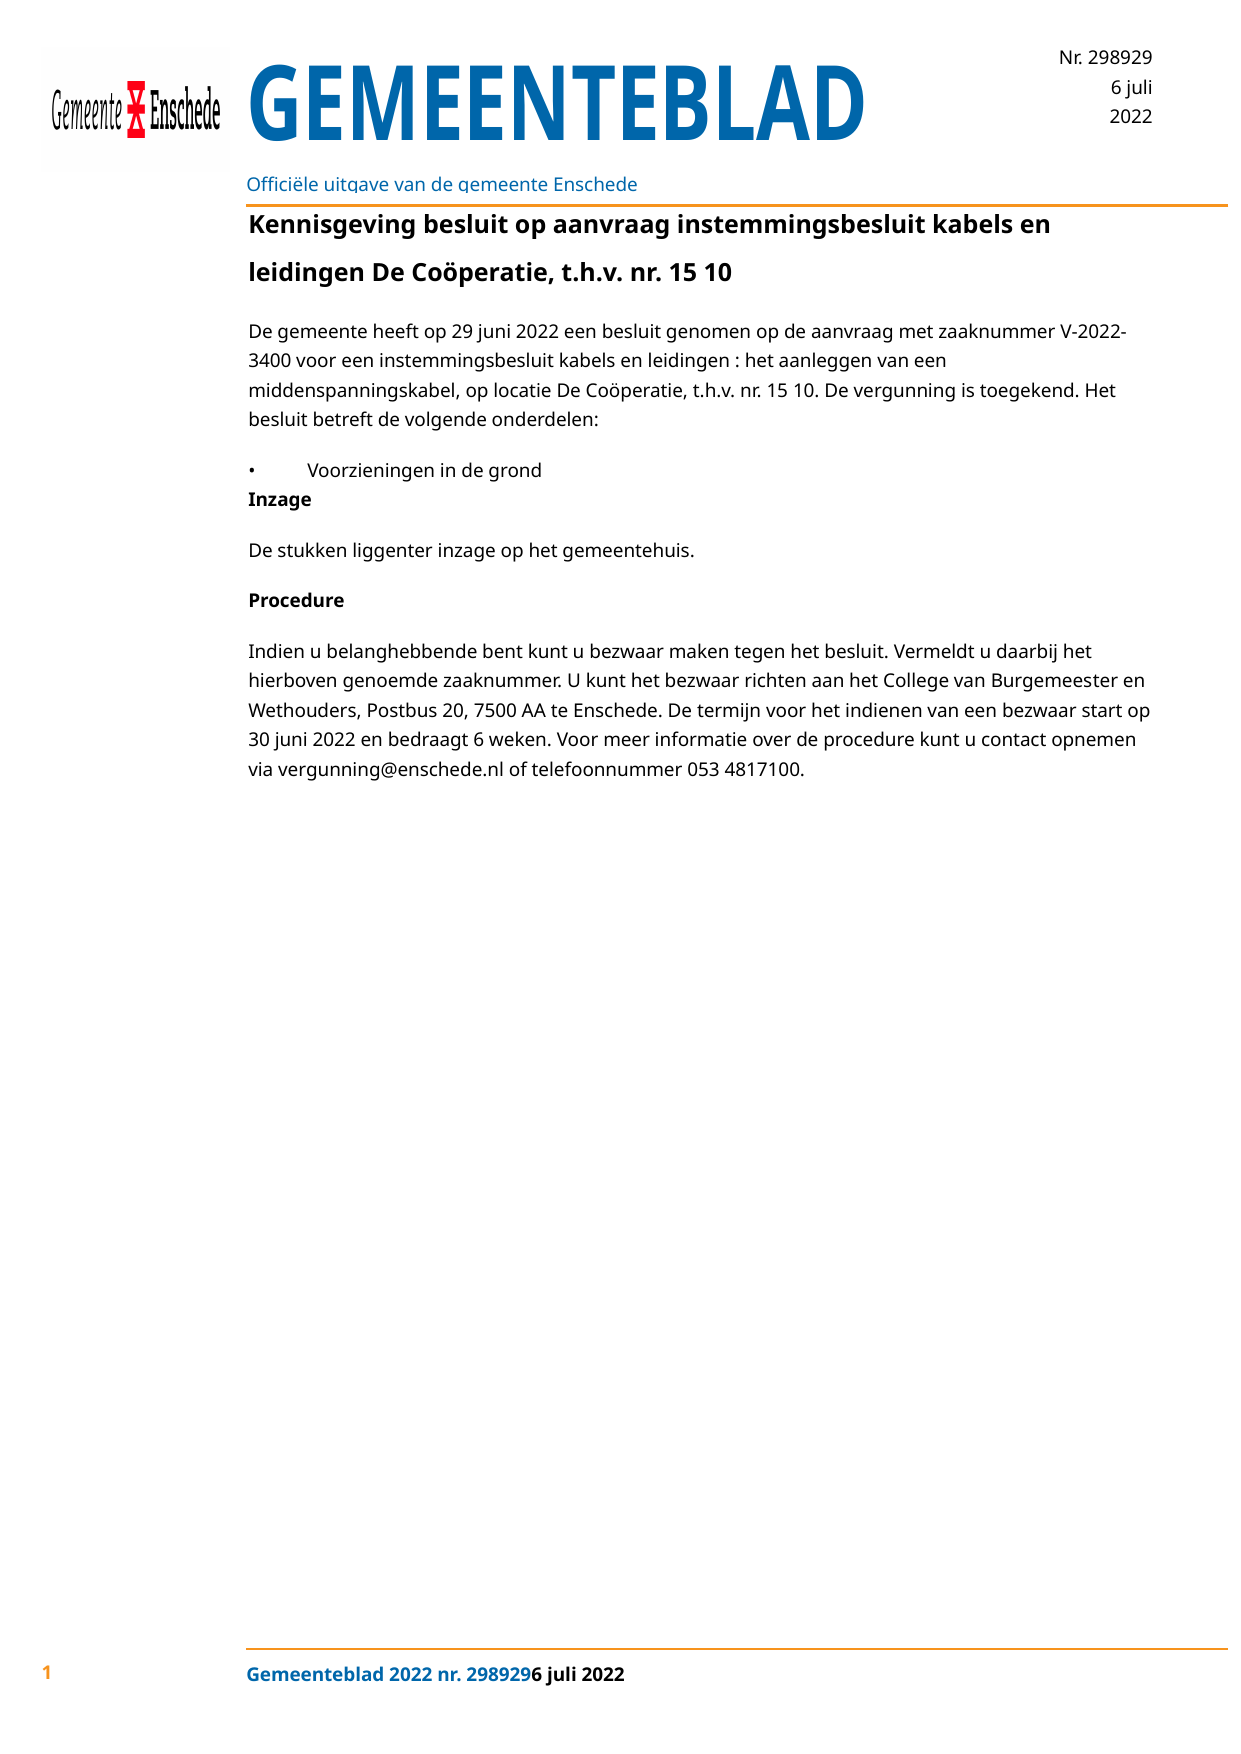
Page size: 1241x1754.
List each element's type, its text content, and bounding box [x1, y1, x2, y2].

text De stukken liggenter inzage op het gemeentehuis. [248, 537, 1152, 563]
picture [41, 47, 231, 172]
text Procedure [248, 587, 1152, 613]
text Inzage [248, 487, 1152, 512]
text De gemeente heeft op 29 juni 2022 een besluit genomen op de aanvraag met zaaknummer V-2022-3400 voor een instemmingsbesluit kabels en leidingen : het aanleggen van een middenspanningskabel, op locatie De Coöperatie, t.h.v. nr. 15 10. De vergunning is toegekend. Het besluit betreft de volgende onderdelen: [248, 318, 1152, 432]
text Kennisgeving besluit op aanvraag instemmingsbesluit kabels en leidingen De Coöperatie, t.h.v. nr. 15 10 [248, 207, 1152, 288]
list Voorzieningen in de grond [248, 457, 1152, 483]
text Indien u belanghebbende bent kunt u bezwaar maken tegen het besluit. Vermeldt u daarbij het hierboven genoemde zaaknummer. U kunt het bezwaar richten aan het College van Burgemees­ter en Wethouders, Postbus 20, 7500 AA te Enschede. De termijn voor het indienen van een bezwaar start op 30 juni 2022 en bedraagt 6 weken. Voor meer informatie over de procedure kunt u contact opnemen via vergunning@enschede.nl of telefoonnummer 053 4817100. [248, 638, 1152, 782]
